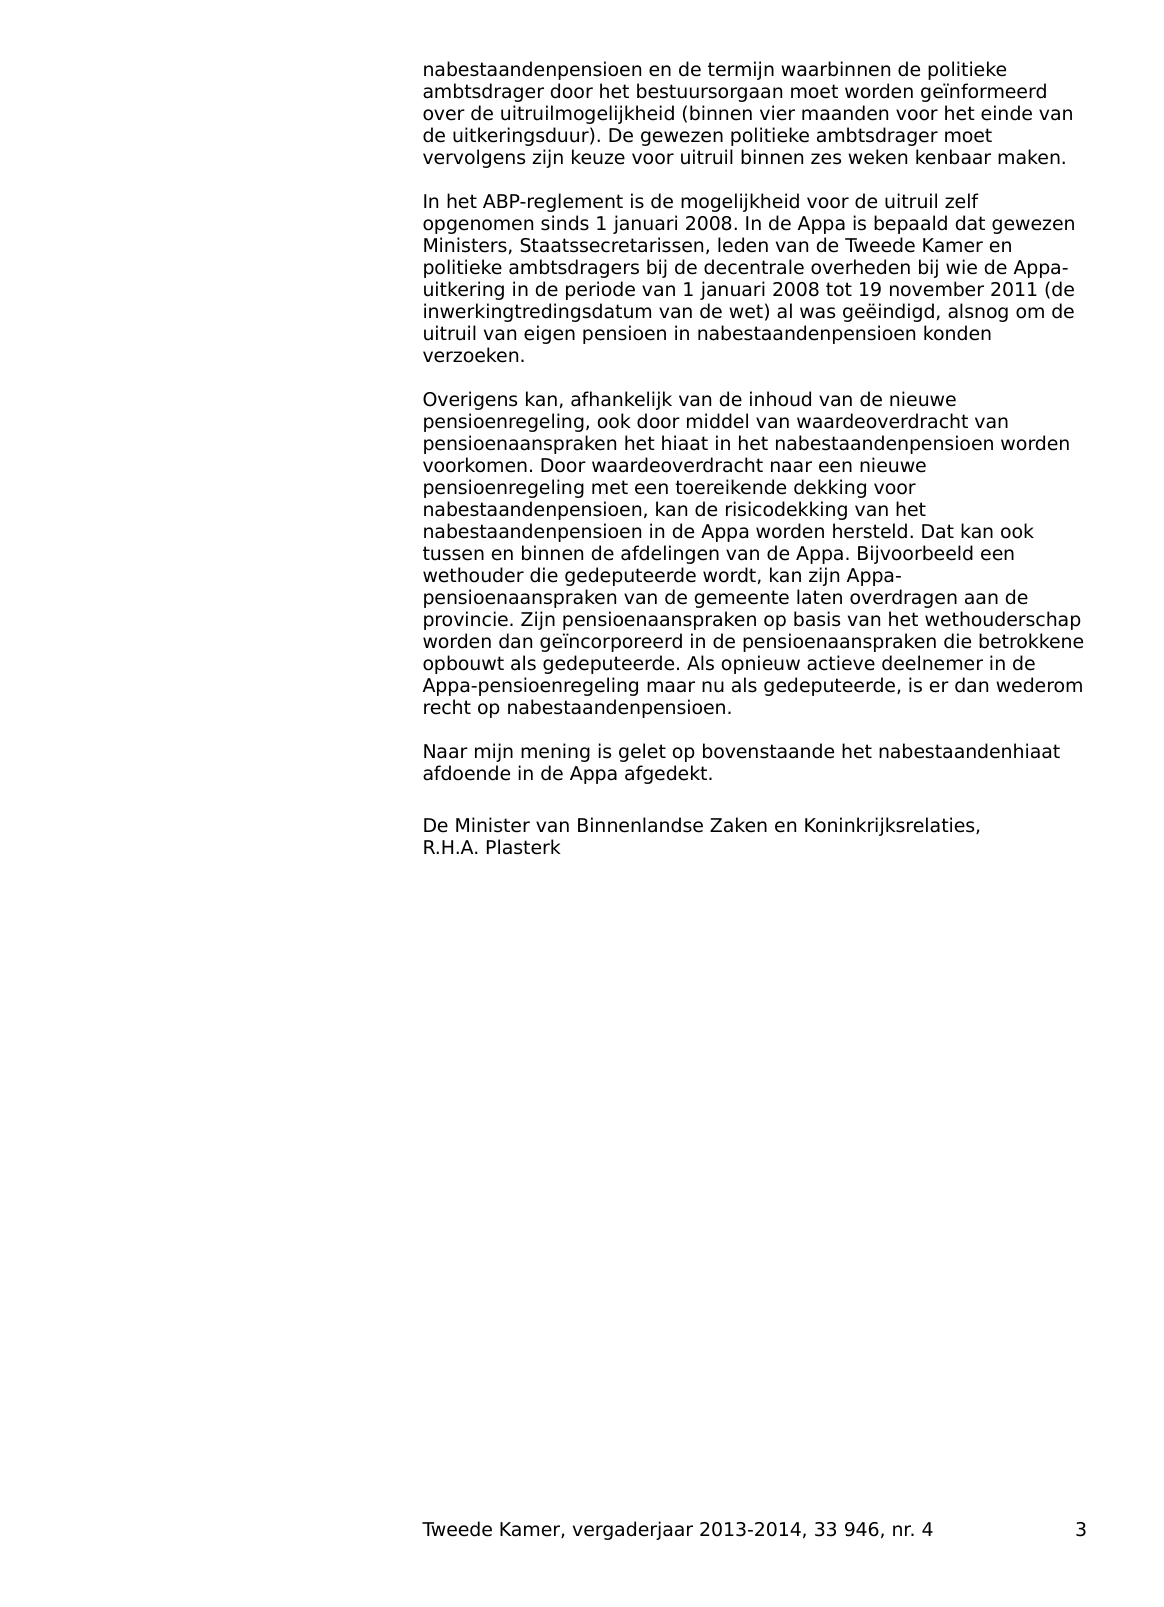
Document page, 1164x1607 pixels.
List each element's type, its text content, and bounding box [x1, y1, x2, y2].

text De Minister van Binnenlandse Zaken en Koninkrijksrelaties, R.H.A. Plasterk [422, 815, 1087, 859]
text Overigens kan, afhankelijk van de inhoud van de nieuwe pensioenregeling, ook door middel van waardeoverdracht van pensioenaanspraken het hiaat in het nabestaandenpensioen worden voorkomen. Door waardeoverdracht naar een nieuwe pensioenregeling met een toereikende dekking voor nabestaandenpensioen, kan de risicodekking van het nabestaandenpensioen in de Appa worden hersteld. Dat kan ook tussen en binnen de afdelingen van de Appa. Bijvoorbeeld een wethouder die gedeputeerde wordt, kan zijn Appa-pensioenaanspraken van de gemeente laten overdragen aan de provincie. Zijn pensioenaanspraken op basis van het wethouderschap worden dan geïncorporeerd in de pensioenaanspraken die betrokkene opbouwt als gedeputeerde. Als opnieuw actieve deelnemer in de Appa-pensioenregeling maar nu als gedeputeerde, is er dan wederom recht op nabestaandenpensioen. [422, 389, 1087, 719]
text nabestaandenpensioen en de termijn waarbinnen de politieke ambtsdrager door het bestuursorgaan moet worden geïnformeerd over de uitruilmogelijkheid (binnen vier maanden voor het einde van de uitkeringsduur). De gewezen politieke ambtsdrager moet vervolgens zijn keuze voor uitruil binnen zes weken kenbaar maken. [422, 59, 1087, 169]
text In het ABP-reglement is de mogelijkheid voor de uitruil zelf opgenomen sinds 1 januari 2008. In de Appa is bepaald dat gewezen Ministers, Staatssecretarissen, leden van de Tweede Kamer en politieke ambtsdragers bij de decentrale overheden bij wie de Appa-uitkering in de periode van 1 januari 2008 tot 19 november 2011 (de inwerkingtredingsdatum van de wet) al was geëindigd, alsnog om de uitruil van eigen pensioen in nabestaandenpensioen konden verzoeken. [422, 191, 1087, 367]
text Naar mijn mening is gelet op bovenstaande het nabestaandenhiaat afdoende in de Appa afgedekt. [422, 741, 1087, 785]
